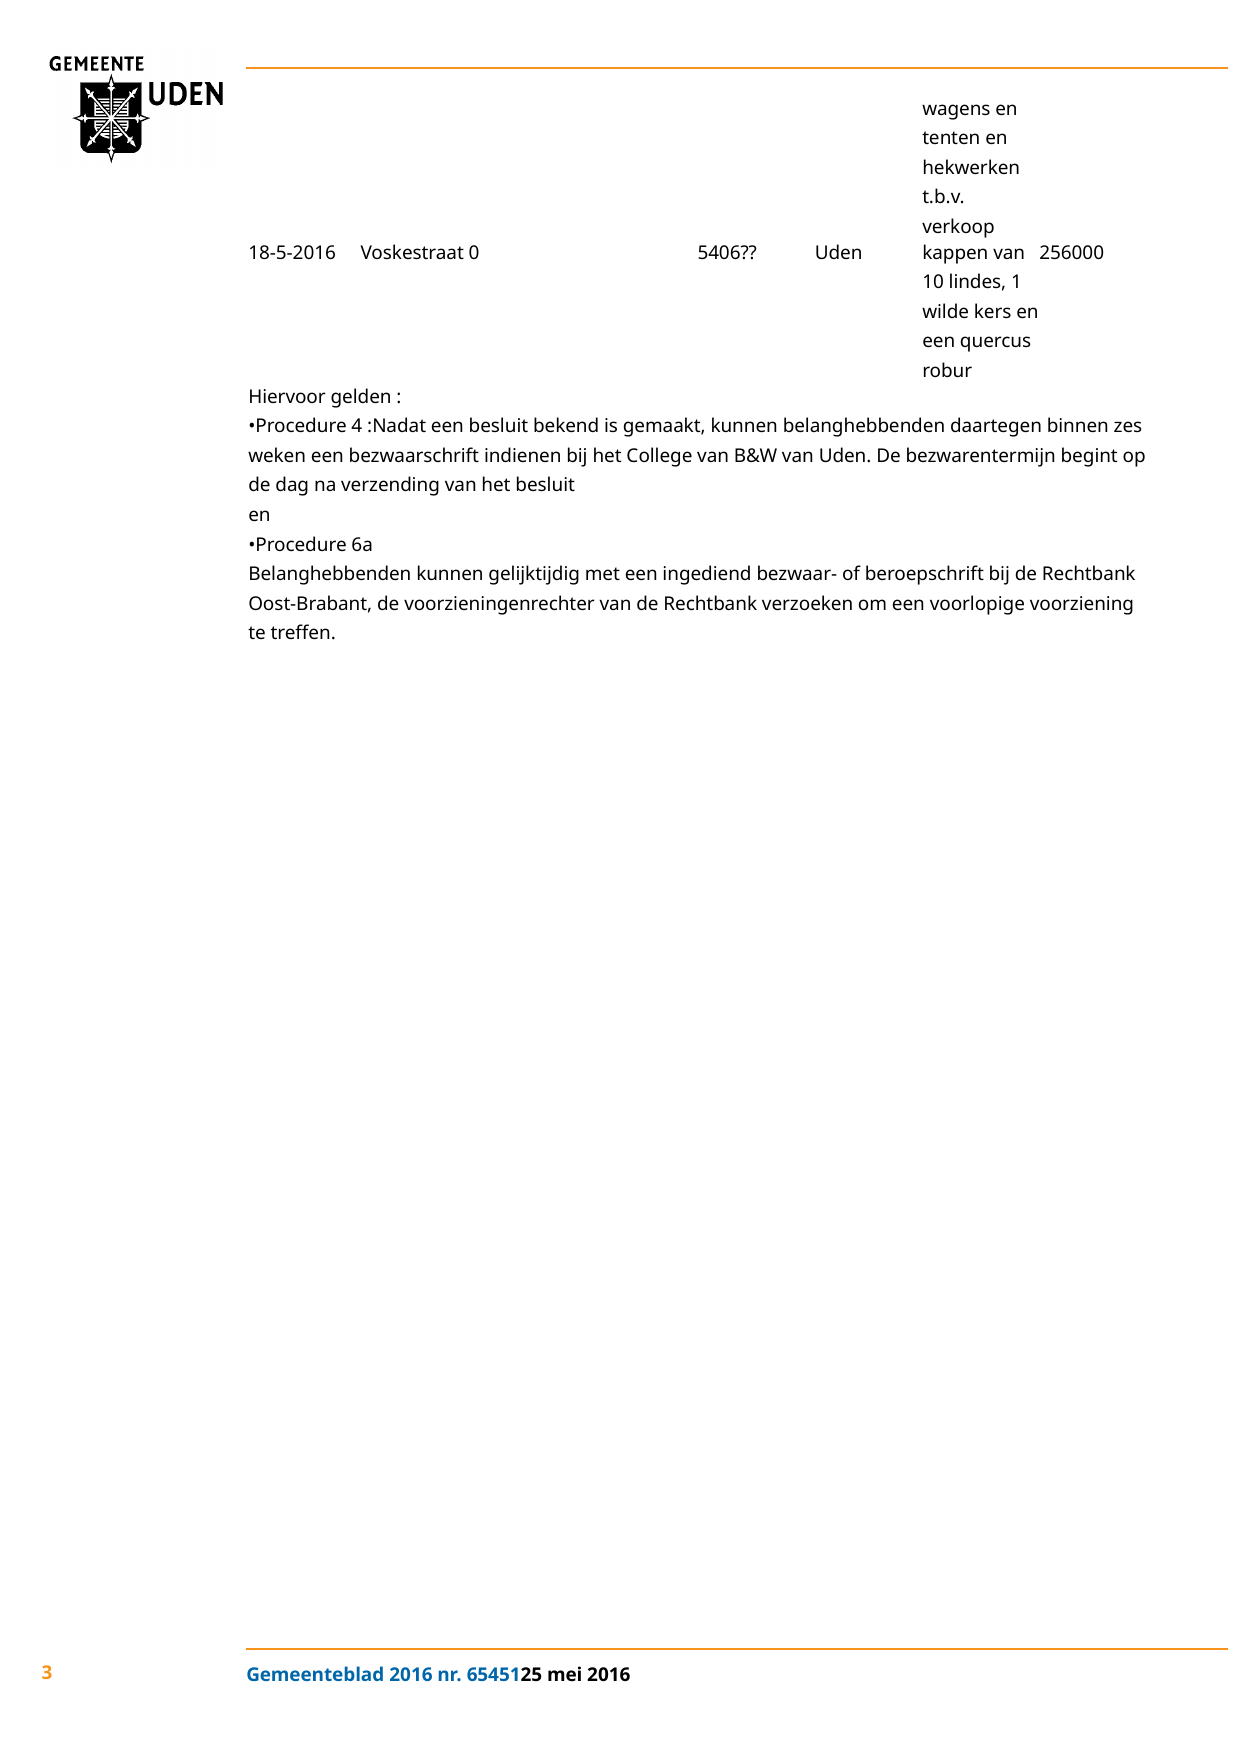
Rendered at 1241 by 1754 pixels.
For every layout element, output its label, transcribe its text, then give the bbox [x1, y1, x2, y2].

table_cell [810, 95, 922, 239]
picture [41, 47, 231, 172]
table_cell Voskestraat 0 [360, 239, 697, 383]
table_cell wagens en tenten en hekwerken t.b.v. verkoop [922, 95, 1039, 239]
table_cell 256000 [1039, 239, 1152, 383]
table_cell [248, 95, 360, 239]
table_cell [1039, 95, 1152, 239]
table_cell [360, 95, 697, 239]
table_cell Hiervoor gelden : •Procedure 4 :Nadat een besluit bekend is gemaakt, kunnen belanghebbenden daartegen binnen zes weken een bezwaarschrift indienen bij het College van B&W van Uden. De bezwarentermijn begint op de dag na verzending van het besluit en •Procedure 6a Belanghebbenden kunnen gelijktijdig met een ingediend bezwaar- of beroepschrift bij de Rechtbank Oost-Brabant, de voorzieningenrechter van de Rechtbank verzoeken om een voorlopige voorziening te treffen. [248, 383, 1152, 645]
table_cell Uden [810, 239, 922, 383]
table_cell 5406?? [697, 239, 810, 383]
table_cell kappen van 10 lindes, 1 wilde kers en een quercus robur [922, 239, 1039, 383]
table_cell [697, 95, 810, 239]
table_cell 18-5-2016 [248, 239, 360, 383]
